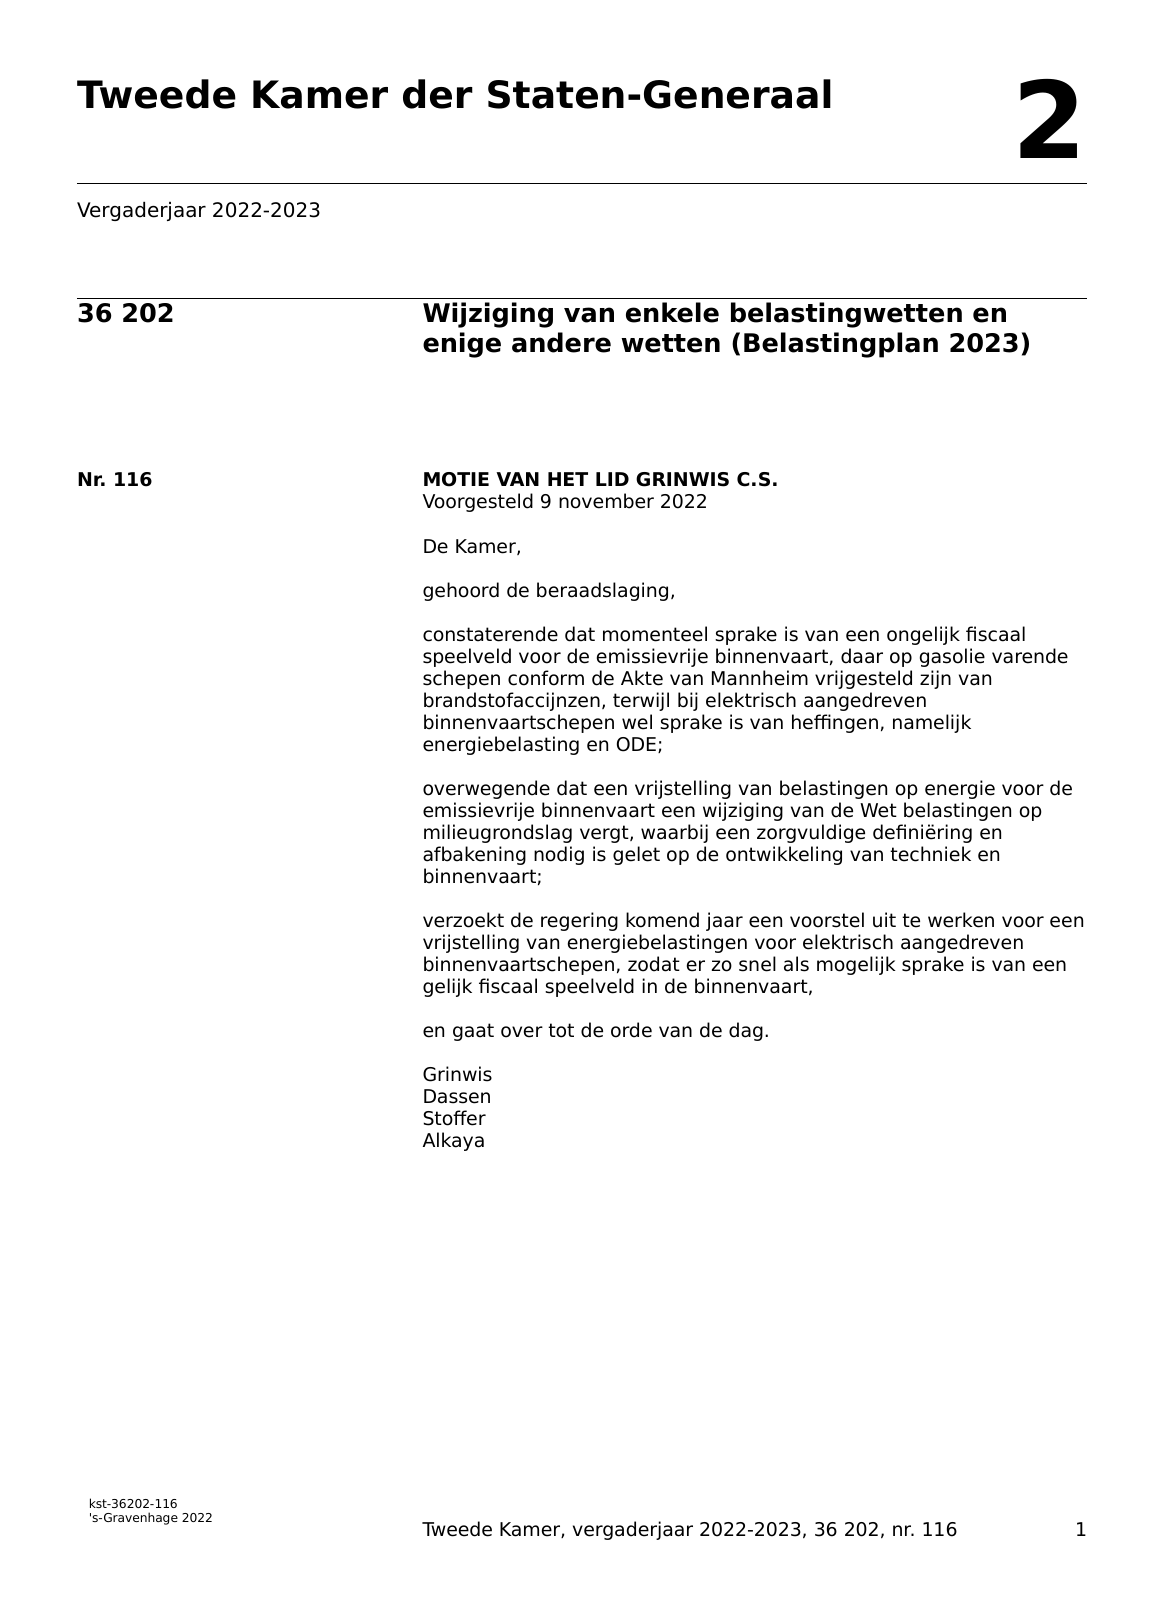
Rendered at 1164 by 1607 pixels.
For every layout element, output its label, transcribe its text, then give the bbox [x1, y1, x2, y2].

table_header 2 [886, 59, 1087, 183]
text Stoffer [422, 1108, 1087, 1130]
text kst-36202-116 [88, 1497, 323, 1511]
table_header Tweede Kamer der Staten-Generaal [77, 59, 886, 183]
text verzoekt de regering komend jaar een voorstel uit te werken voor een vrijstelling van energiebelastingen voor elektrisch aangedreven binnenvaartschepen, zodat er zo snel als mogelijk sprake is van een gelijk fiscaal speelveld in de binnenvaart, [422, 910, 1087, 998]
subtitle Nr. 116 MOTIE VAN HET LID GRINWIS C.S. [77, 469, 1087, 491]
text en gaat over tot de orde van de dag. [422, 1020, 1087, 1042]
text Dassen [422, 1086, 1087, 1108]
subtitle 36 202 Wijziging van enkele belastingwetten en enige andere wetten (Belastingplan 2023) [77, 299, 1087, 358]
text Grinwis [422, 1064, 1087, 1086]
text Voorgesteld 9 november 2022 [422, 491, 1087, 513]
text constaterende dat momenteel sprake is van een ongelijk fiscaal speelveld voor de emissievrije binnenvaart, daar op gasolie varende schepen conform de Akte van Mannheim vrijgesteld zijn van brandstofaccijnzen, terwijl bij elektrisch aangedreven binnenvaartschepen wel sprake is van heffingen, namelijk energiebelasting en ODE; [422, 624, 1087, 756]
text gehoord de beraadslaging, [422, 580, 1087, 602]
text overwegende dat een vrijstelling van belastingen op energie voor de emissievrije binnenvaart een wijziging van de Wet belastingen op milieugrondslag vergt, waarbij een zorgvuldige definiëring en afbakening nodig is gelet op de ontwikkeling van techniek en binnenvaart; [422, 778, 1087, 888]
table_cell Vergaderjaar 2022-2023 [77, 184, 1087, 298]
text Alkaya [422, 1130, 1087, 1152]
text 's-Gravenhage 2022 [88, 1511, 323, 1525]
text De Kamer, [422, 536, 1087, 557]
